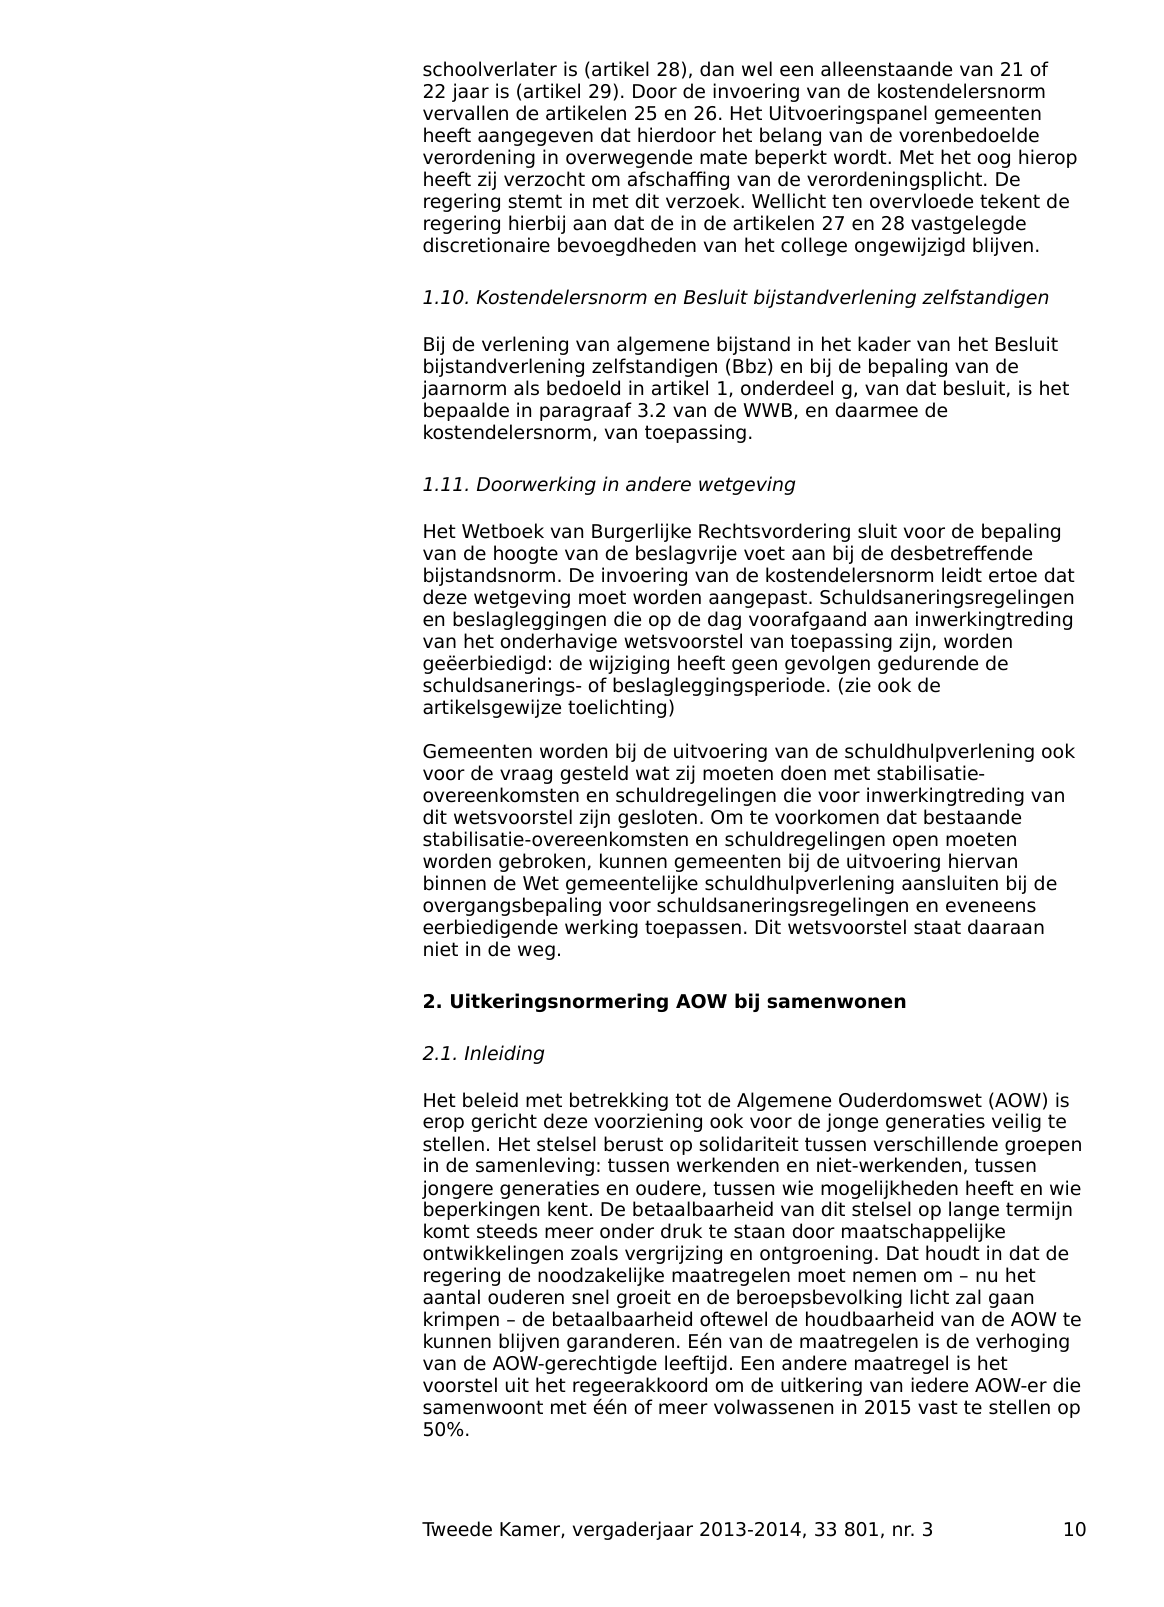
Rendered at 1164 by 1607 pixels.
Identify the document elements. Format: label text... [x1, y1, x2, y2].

text Het beleid met betrekking tot de Algemene Ouderdomswet (AOW) is erop gericht deze voorziening ook voor de jonge generaties veilig te stellen. Het stelsel berust op solidariteit tussen verschillende groepen in de samenleving: tussen werkenden en niet-werkenden, tussen jongere generaties en oudere, tussen wie mogelijkheden heeft en wie beperkingen kent. De betaalbaarheid van dit stelsel op lange termijn komt steeds meer onder druk te staan door maatschappelijke ontwikkelingen zoals vergrijzing en ontgroening. Dat houdt in dat de regering de noodzakelijke maatregelen moet nemen om – nu het aantal ouderen snel groeit en de beroepsbevolking licht zal gaan krimpen – de betaalbaarheid oftewel de houdbaarheid van de AOW te kunnen blijven garanderen. Eén van de maatregelen is de verhoging van de AOW-gerechtigde leeftijd. Een andere maatregel is het voorstel uit het regeerakkoord om de uitkering van iedere AOW-er die samenwoont met één of meer volwassenen in 2015 vast te stellen op 50%. [422, 1089, 1087, 1441]
subtitle 2. Uitkeringsnormering AOW bij samenwonen [422, 991, 1087, 1012]
text schoolverlater is (artikel 28), dan wel een alleenstaande van 21 of 22 jaar is (artikel 29). Door de invoering van de kostendelersnorm vervallen de artikelen 25 en 26. Het Uitvoeringspanel gemeenten heeft aangegeven dat hierdoor het belang van de vorenbedoelde verordening in overwegende mate beperkt wordt. Met het oog hierop heeft zij verzocht om afschaffing van de verordeningsplicht. De regering stemt in met dit verzoek. Wellicht ten overvloede tekent de regering hierbij aan dat de in de artikelen 27 en 28 vastgelegde discretionaire bevoegdheden van het college ongewijzigd blijven. [422, 59, 1087, 257]
text Gemeenten worden bij de uitvoering van de schuldhulpverlening ook voor de vraag gesteld wat zij moeten doen met stabilisatie-overeenkomsten en schuldregelingen die voor inwerkingtreding van dit wetsvoorstel zijn gesloten. Om te voorkomen dat bestaande stabilisatie-overeenkomsten en schuldregelingen open moeten worden gebroken, kunnen gemeenten bij de uitvoering hiervan binnen de Wet gemeentelijke schuldhulpverlening aansluiten bij de overgangsbepaling voor schuldsaneringsregelingen en eveneens eerbiedigende werking toepassen. Dit wetsvoorstel staat daaraan niet in de weg. [422, 741, 1087, 961]
subtitle 2.1. Inleiding [422, 1042, 1087, 1064]
text Bij de verlening van algemene bijstand in het kader van het Besluit bijstandverlening zelfstandigen (Bbz) en bij de bepaling van de jaarnorm als bedoeld in artikel 1, onderdeel g, van dat besluit, is het bepaalde in paragraaf 3.2 van de WWB, en daarmee de kostendelersnorm, van toepassing. [422, 334, 1087, 444]
subtitle 1.10. Kostendelersnorm en Besluit bijstandverlening zelfstandigen [422, 287, 1087, 309]
subtitle 1.11. Doorwerking in andere wetgeving [422, 474, 1087, 496]
text Het Wetboek van Burgerlijke Rechtsvordering sluit voor de bepaling van de hoogte van de beslagvrije voet aan bij de desbetreffende bijstandsnorm. De invoering van de kostendelersnorm leidt ertoe dat deze wetgeving moet worden aangepast. Schuldsaneringsregelingen en beslagleggingen die op de dag voorafgaand aan inwerkingtreding van het onderhavige wetsvoorstel van toepassing zijn, worden geëerbiedigd: de wijziging heeft geen gevolgen gedurende de schuldsanerings- of beslagleggingsperiode. (zie ook de artikelsgewijze toelichting) [422, 521, 1087, 718]
